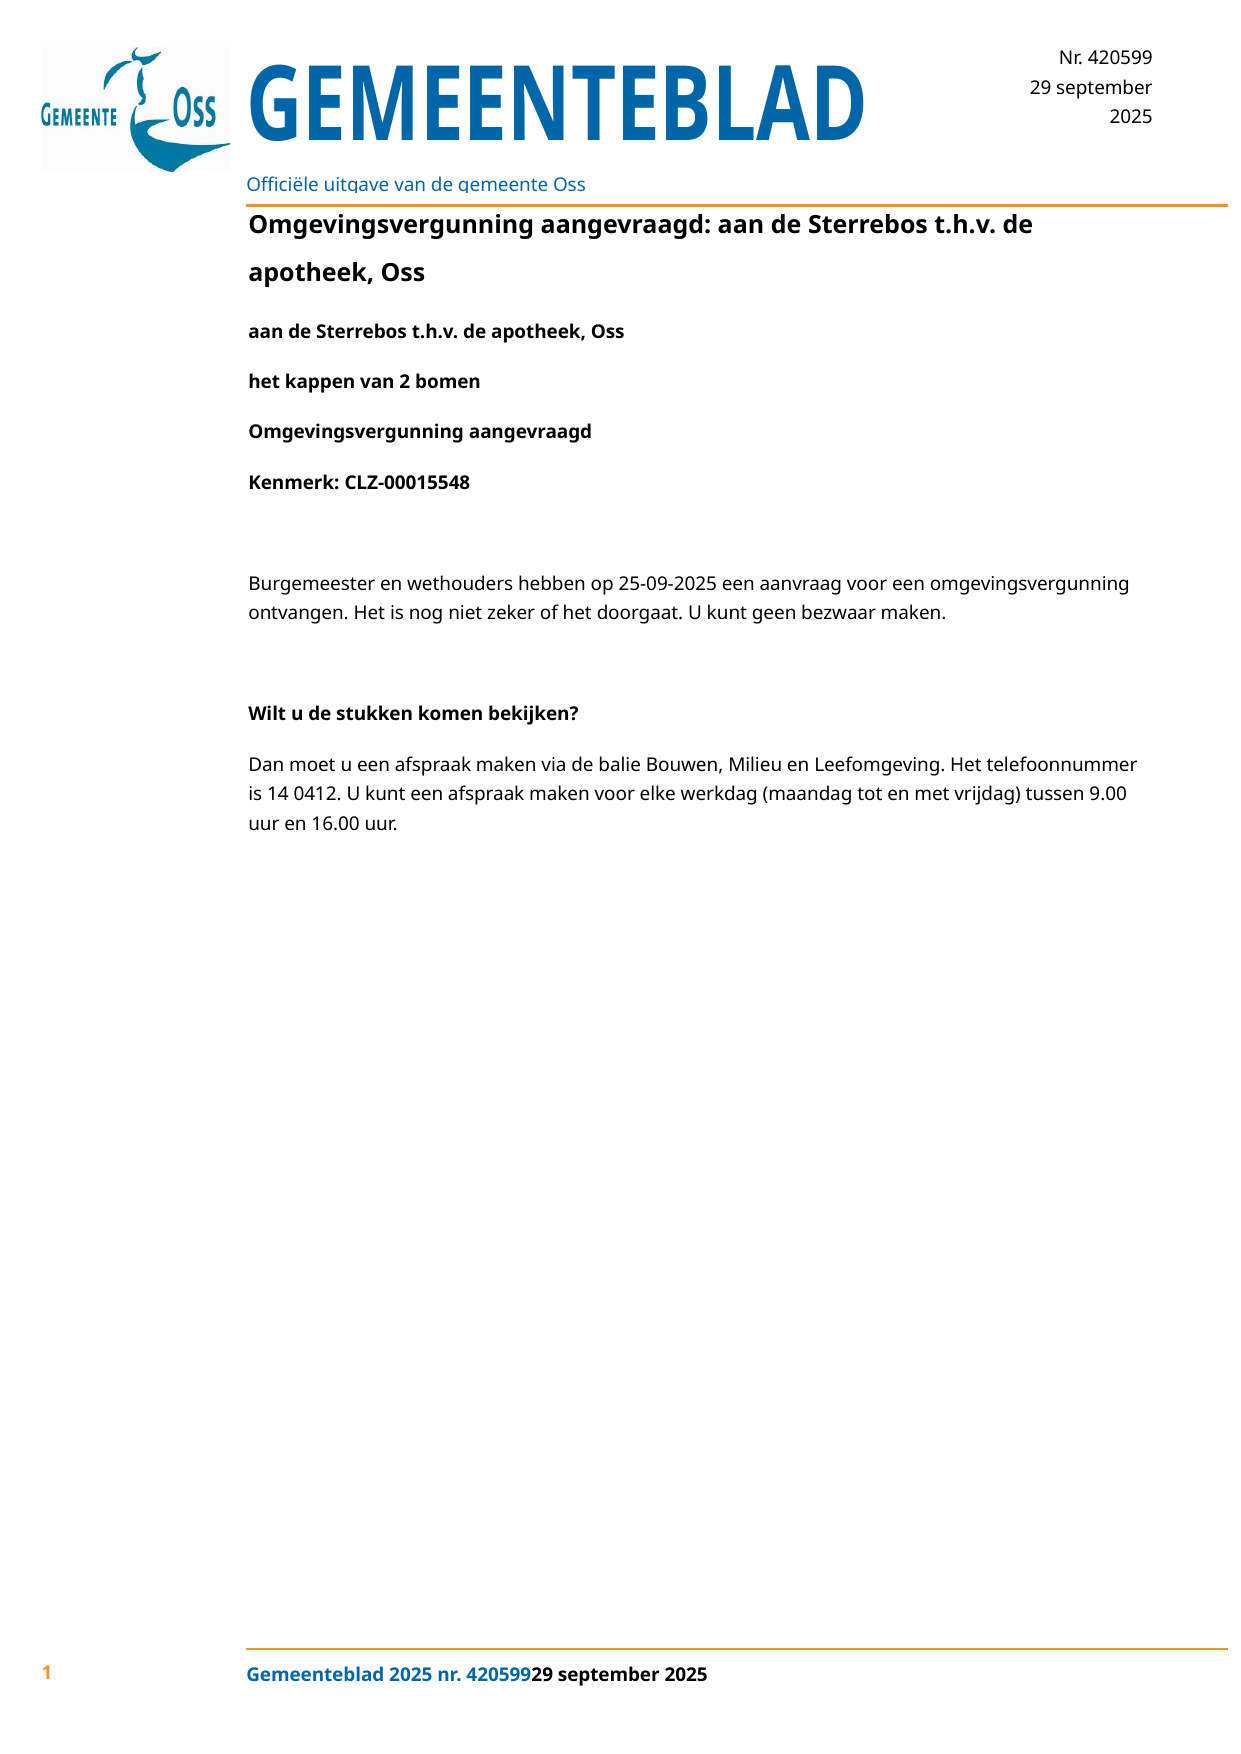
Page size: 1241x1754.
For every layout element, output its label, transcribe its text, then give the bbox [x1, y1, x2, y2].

text Burgemeester en wethouders hebben op 25-09-2025 een aanvraag voor een omgevingsvergunning ontvangen. Het is nog niet zeker of het doorgaat. U kunt geen bezwaar maken. [248, 570, 1152, 625]
text Omgevingsvergunning aangevraagd: aan de Sterrebos t.h.v. de apotheek, Oss [248, 207, 1152, 288]
picture [41, 47, 231, 172]
text Wilt u de stukken komen bekijken? [248, 700, 1152, 726]
text het kappen van 2 bomen [248, 368, 1152, 394]
text aan de Sterrebos t.h.v. de apotheek, Oss [248, 318, 1152, 344]
text Kenmerk: CLZ-00015548 [248, 469, 1152, 495]
text Omgevingsvergunning aangevraagd [248, 419, 1152, 444]
text Dan moet u een afspraak maken via de balie Bouwen, Milieu en Leefomgeving. Het telefoonnummer is 14 0412. U kunt een afspraak maken voor elke werkdag (maandag tot en met vrijdag) tussen 9.00 uur en 16.00 uur. [248, 751, 1152, 836]
